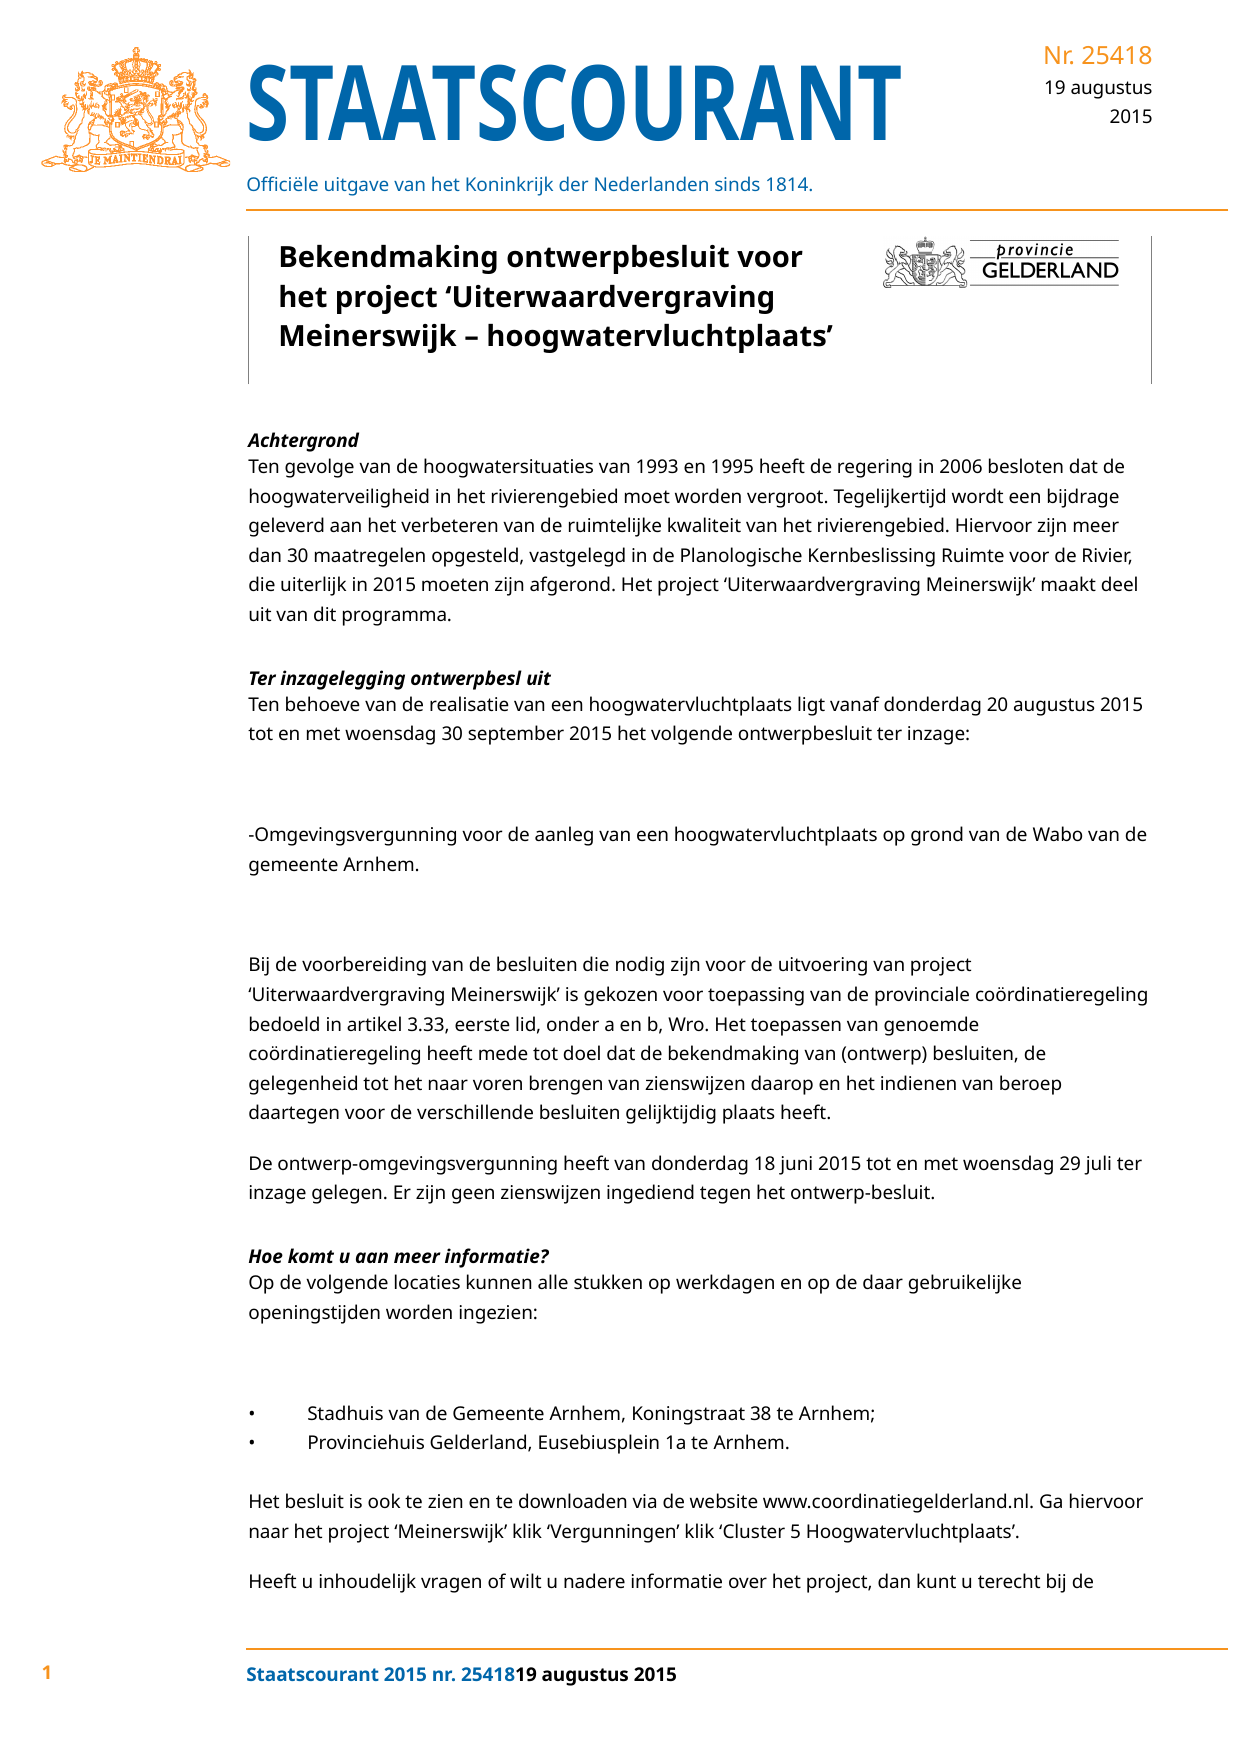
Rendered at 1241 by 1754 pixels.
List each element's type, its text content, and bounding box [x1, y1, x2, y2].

picture [41, 47, 231, 172]
list Stadhuis van de Gemeente Arnhem, Koningstraat 38 te Arnhem; [248, 1400, 1152, 1425]
text Ten behoeve van de realisatie van een hoogwatervluchtplaats ligt vanaf donderdag 20 augustus 2015 tot en met woensdag 30 september 2015 het volgende ontwerpbesluit ter inzage: [248, 691, 1152, 746]
text De ontwerp-omgevingsvergunning heeft van donderdag 18 juni 2015 tot en met woensdag 29 juli ter inzage gelegen. Er zijn geen zienswijzen ingediend tegen het ontwerp-besluit. [248, 1150, 1152, 1205]
text Ten gevolge van de hoogwatersituaties van 1993 en 1995 heeft de regering in 2006 besloten dat de hoogwaterveiligheid in het rivierengebied moet worden vergroot. Tegelijkertijd wordt een bijdrage geleverd aan het verbeteren van de ruimtelijke kwaliteit van het rivierengebied. Hiervoor zijn meer dan 30 maatregelen opgesteld, vastgelegd in de Planologische Kernbeslissing Ruimte voor de Rivier, die uiterlijk in 2015 moeten zijn afgerond. Het project ‘Uiterwaardvergraving Meinerswijk’ maakt deel uit van dit programma. [248, 453, 1152, 627]
text Achtergrond [248, 427, 1152, 453]
list Provinciehuis Gelderland, Eusebiusplein 1a te Arnhem. [248, 1429, 1152, 1455]
table_header [850, 236, 1151, 384]
text Het besluit is ook te zien en te downloaden via de website www.coordinatiegelderland.nl. Ga hiervoor naar het project ‘Meinerswijk’ klik ‘Vergunningen’ klik ‘Cluster 5 Hoogwatervluchtplaats’. [248, 1488, 1152, 1544]
text Op de volgende locaties kunnen alle stukken op werkdagen en op de daar gebruikelijke openingstijden worden ingezien: [248, 1269, 1152, 1324]
text -Omgevingsvergunning voor de aanleg van een hoogwatervluchtplaats op grond van de Wabo van de gemeente Arnhem. [248, 821, 1152, 877]
text Ter inzagelegging ontwerpbesl uit [248, 665, 1152, 691]
table_header Bekendmaking ontwerpbesluit voor het project ‘Uiterwaardvergraving Meinerswijk – hoogwatervluchtplaats’ [249, 236, 850, 384]
text Heeft u inhoudelijk vragen of wilt u nadere informatie over het project, dan kunt u terecht bij de [248, 1568, 1152, 1594]
text Hoe komt u aan meer informatie? [248, 1243, 1152, 1269]
picture [882, 236, 1119, 290]
text Bij de voorbereiding van de besluiten die nodig zijn voor de uitvoering van project ‘Uiterwaardvergraving Meinerswijk’ is gekozen voor toepassing van de provinciale coördinatieregeling bedoeld in artikel 3.33, eerste lid, onder a en b, Wro. Het toepassen van genoemde coördinatieregeling heeft mede tot doel dat de bekendmaking van (ontwerp) besluiten, de gelegenheid tot het naar voren brengen van zienswijzen daarop en het indienen van beroep daartegen voor de verschillende besluiten gelijktijdig plaats heeft. [248, 952, 1152, 1125]
